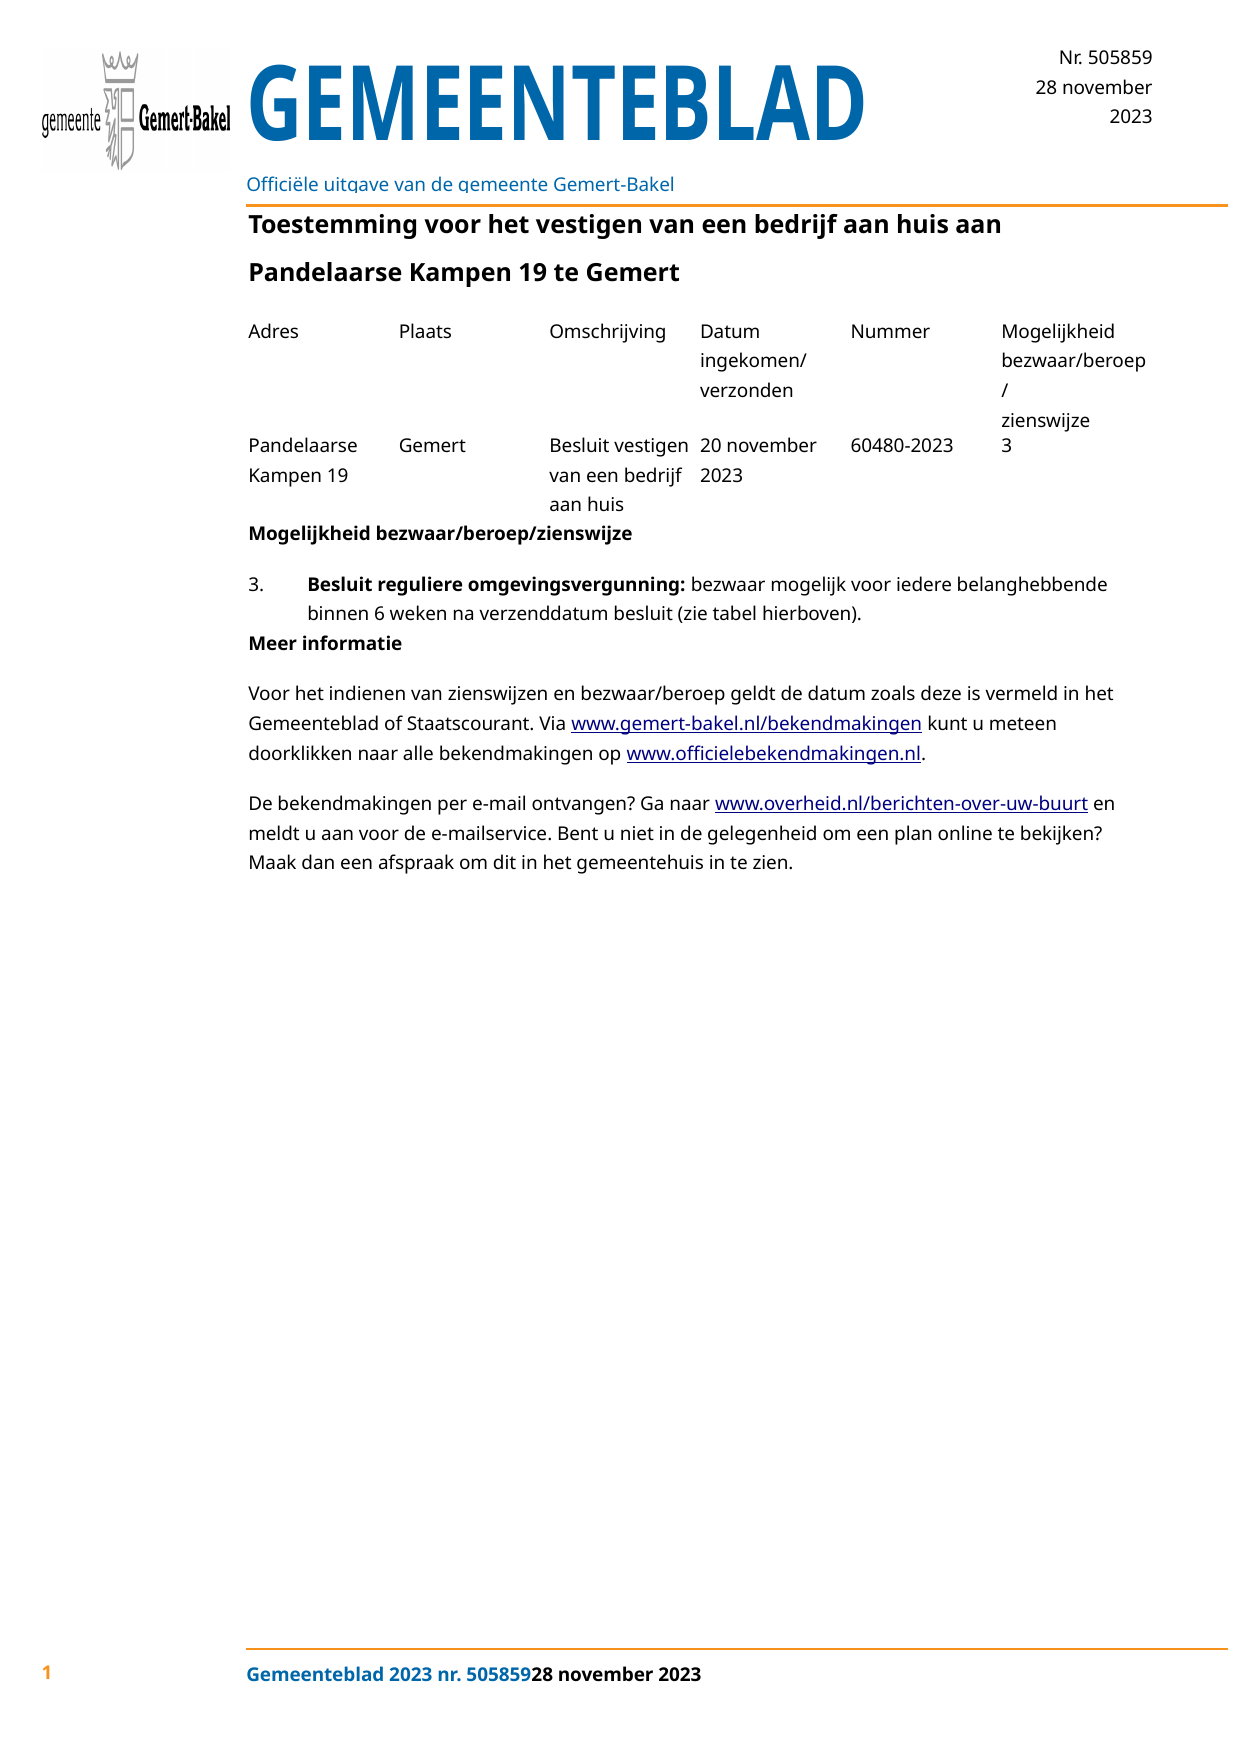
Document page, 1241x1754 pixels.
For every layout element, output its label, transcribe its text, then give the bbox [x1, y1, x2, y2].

table_cell 3 [1001, 433, 1152, 517]
table_header Nummer [850, 318, 1001, 432]
table_header Adres [248, 318, 398, 432]
text Meer informatie [248, 630, 1152, 656]
text De bekendmakingen per e-mail ontvangen? Ga naar www.overheid.nl/berichten-over-uw-buurt en meldt u aan voor de e-mailservice. Bent u niet in de gelegenheid om een plan online te bekijken? Maak dan een afspraak om dit in het gemeentehuis in te zien. [248, 790, 1152, 875]
table_cell Gemert [399, 433, 549, 517]
list Besluit reguliere omgevingsvergunning: bezwaar mogelijk voor iedere belanghebbende binnen 6 weken na verzenddatum besluit (zie tabel hierboven). [248, 571, 1152, 626]
table_header Plaats [399, 318, 549, 432]
table_cell Pandelaarse Kampen 19 [248, 433, 398, 517]
text Toestemming voor het vestigen van een bedrijf aan huis aan Pandelaarse Kampen 19 te Gemert [248, 207, 1152, 288]
table_header Mogelijkheid bezwaar/beroep/ zienswijze [1001, 318, 1152, 432]
table_header Datum ingekomen/ verzonden [700, 318, 850, 432]
text Voor het indienen van zienswijzen en bezwaar/beroep geldt de datum zoals deze is vermeld in het Gemeenteblad of Staatscourant. Via www.gemert-bakel.nl/bekendmakingen kunt u meteen doorklikken naar alle bekendmakingen op www.officielebekendmakingen.nl. [248, 681, 1152, 766]
text Mogelijkheid bezwaar/beroep/zienswijze [248, 521, 1152, 546]
table_header Omschrijving [549, 318, 700, 432]
table_cell 60480-2023 [850, 433, 1001, 517]
table_cell Besluit vestigen van een bedrijf aan huis [549, 433, 700, 517]
picture [41, 47, 231, 172]
table_cell 20 november 2023 [700, 433, 850, 517]
